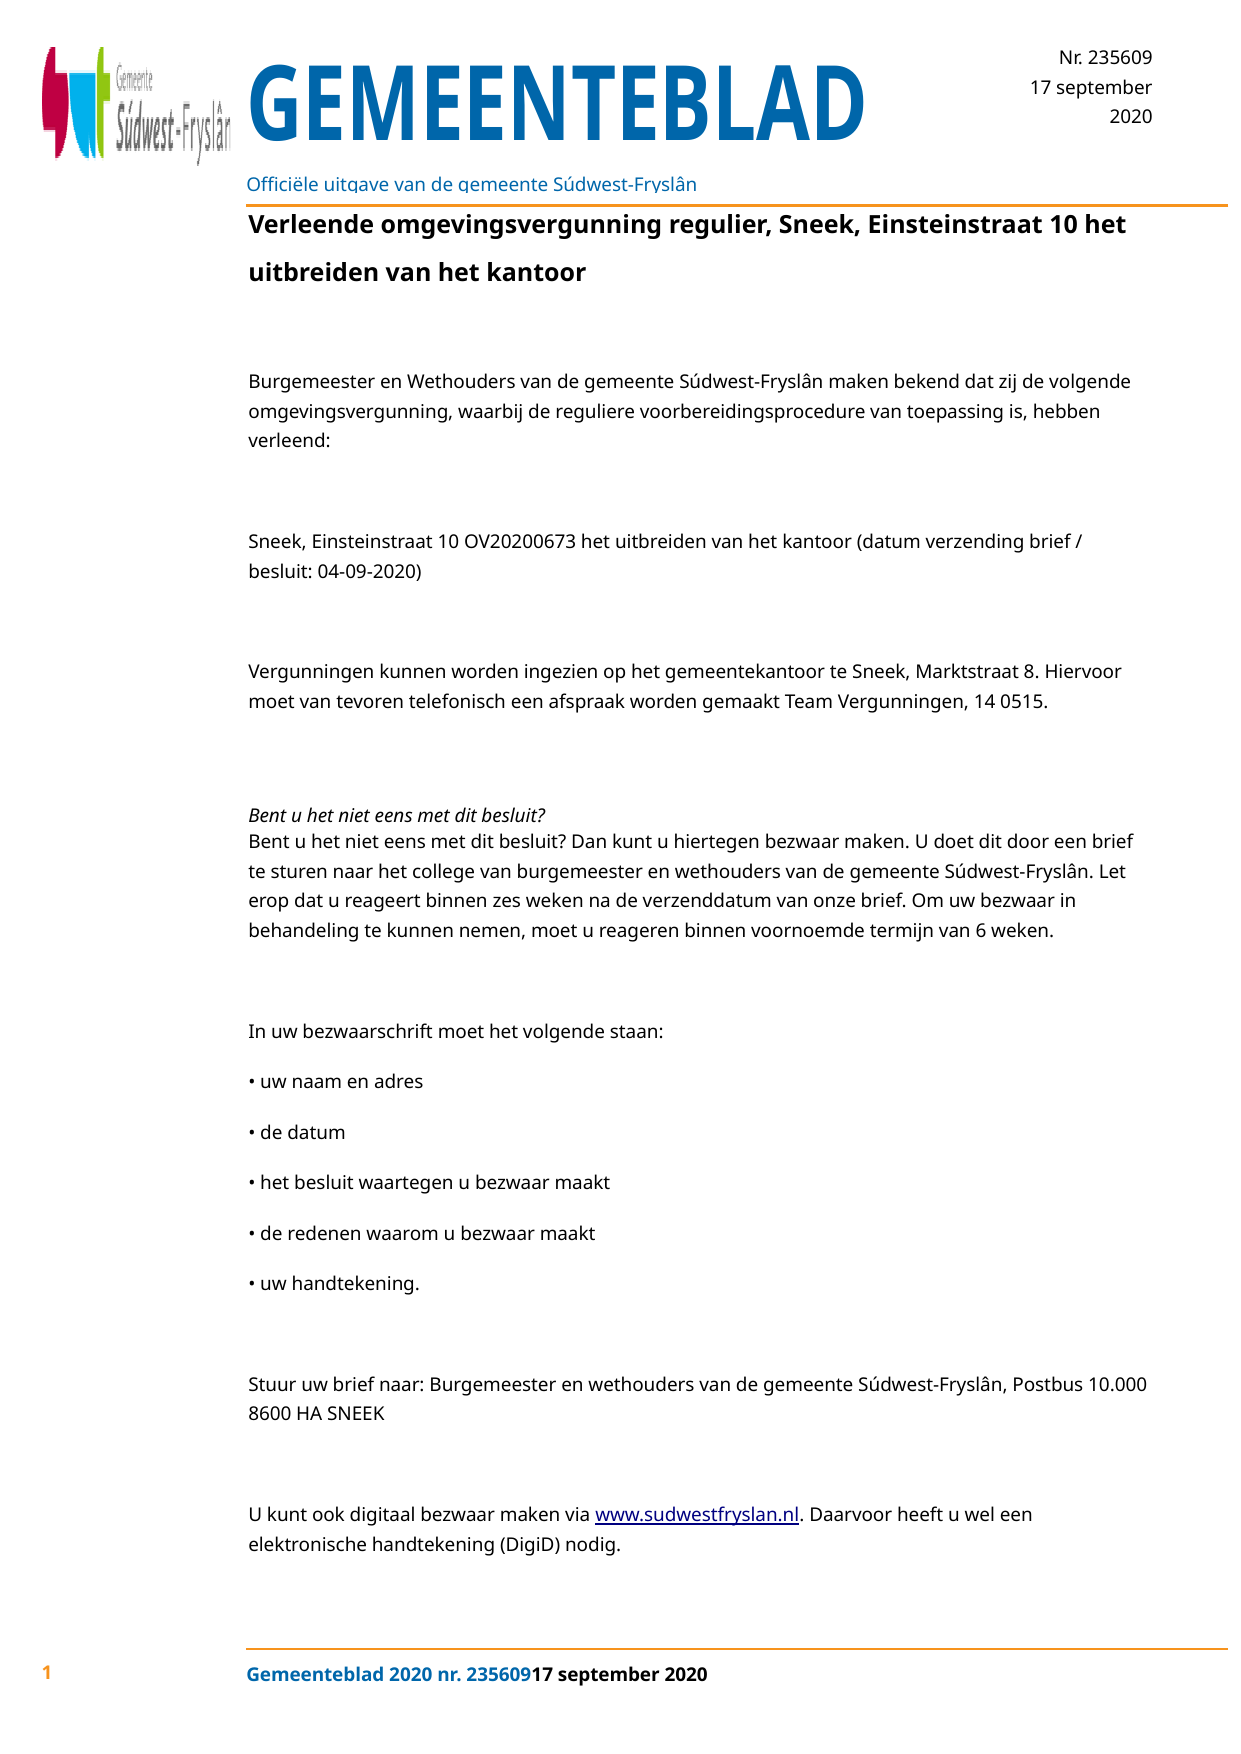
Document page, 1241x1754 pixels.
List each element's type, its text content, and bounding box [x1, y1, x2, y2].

picture [41, 47, 231, 172]
text Sneek, Einsteinstraat 10 OV20200673 het uitbreiden van het kantoor (datum verzending brief / besluit: 04-09-2020) [248, 528, 1152, 584]
text Vergunningen kunnen worden ingezien op het gemeentekantoor te Sneek, Marktstraat 8. Hiervoor moet van tevoren telefonisch een afspraak worden gemaakt Team Vergunningen, 14 0515. [248, 659, 1152, 714]
text Burgemeester en Wethouders van de gemeente Súdwest-Fryslân maken bekend dat zij de volgende omgevingsvergunning, waarbij de reguliere voorbereidingsprocedure van toepassing is, hebben verleend: [248, 368, 1152, 453]
text In uw bezwaarschrift moet het volgende staan: [248, 1018, 1152, 1044]
text Stuur uw brief naar: Burgemeester en wethouders van de gemeente Súdwest-Fryslân, Postbus 10.000 8600 HA SNEEK [248, 1371, 1152, 1426]
text • de redenen waarom u bezwaar maakt [248, 1220, 1152, 1245]
text Bent u het niet eens met dit besluit? [248, 803, 1152, 828]
text • uw handtekening. [248, 1270, 1152, 1296]
text Verleende omgevingsvergunning regulier, Sneek, Einsteinstraat 10 het uitbreiden van het kantoor [248, 207, 1152, 288]
text • uw naam en adres [248, 1068, 1152, 1094]
text • de datum [248, 1119, 1152, 1144]
text U kunt ook digitaal bezwaar maken via www.sudwestfryslan.nl. Daarvoor heeft u wel een elektronische handtekening (DigiD) nodig. [248, 1501, 1152, 1557]
text • het besluit waartegen u bezwaar maakt [248, 1169, 1152, 1195]
text Bent u het niet eens met dit besluit? Dan kunt u hiertegen bezwaar maken. U doet dit door een brief te sturen naar het college van burgemeester en wethouders van de gemeente Súdwest-Fryslân. Let erop dat u reageert binnen zes weken na de verzenddatum van onze brief. Om uw bezwaar in behandeling te kunnen nemen, moet u reageren binnen voornoemde termijn van 6 weken. [248, 828, 1152, 943]
